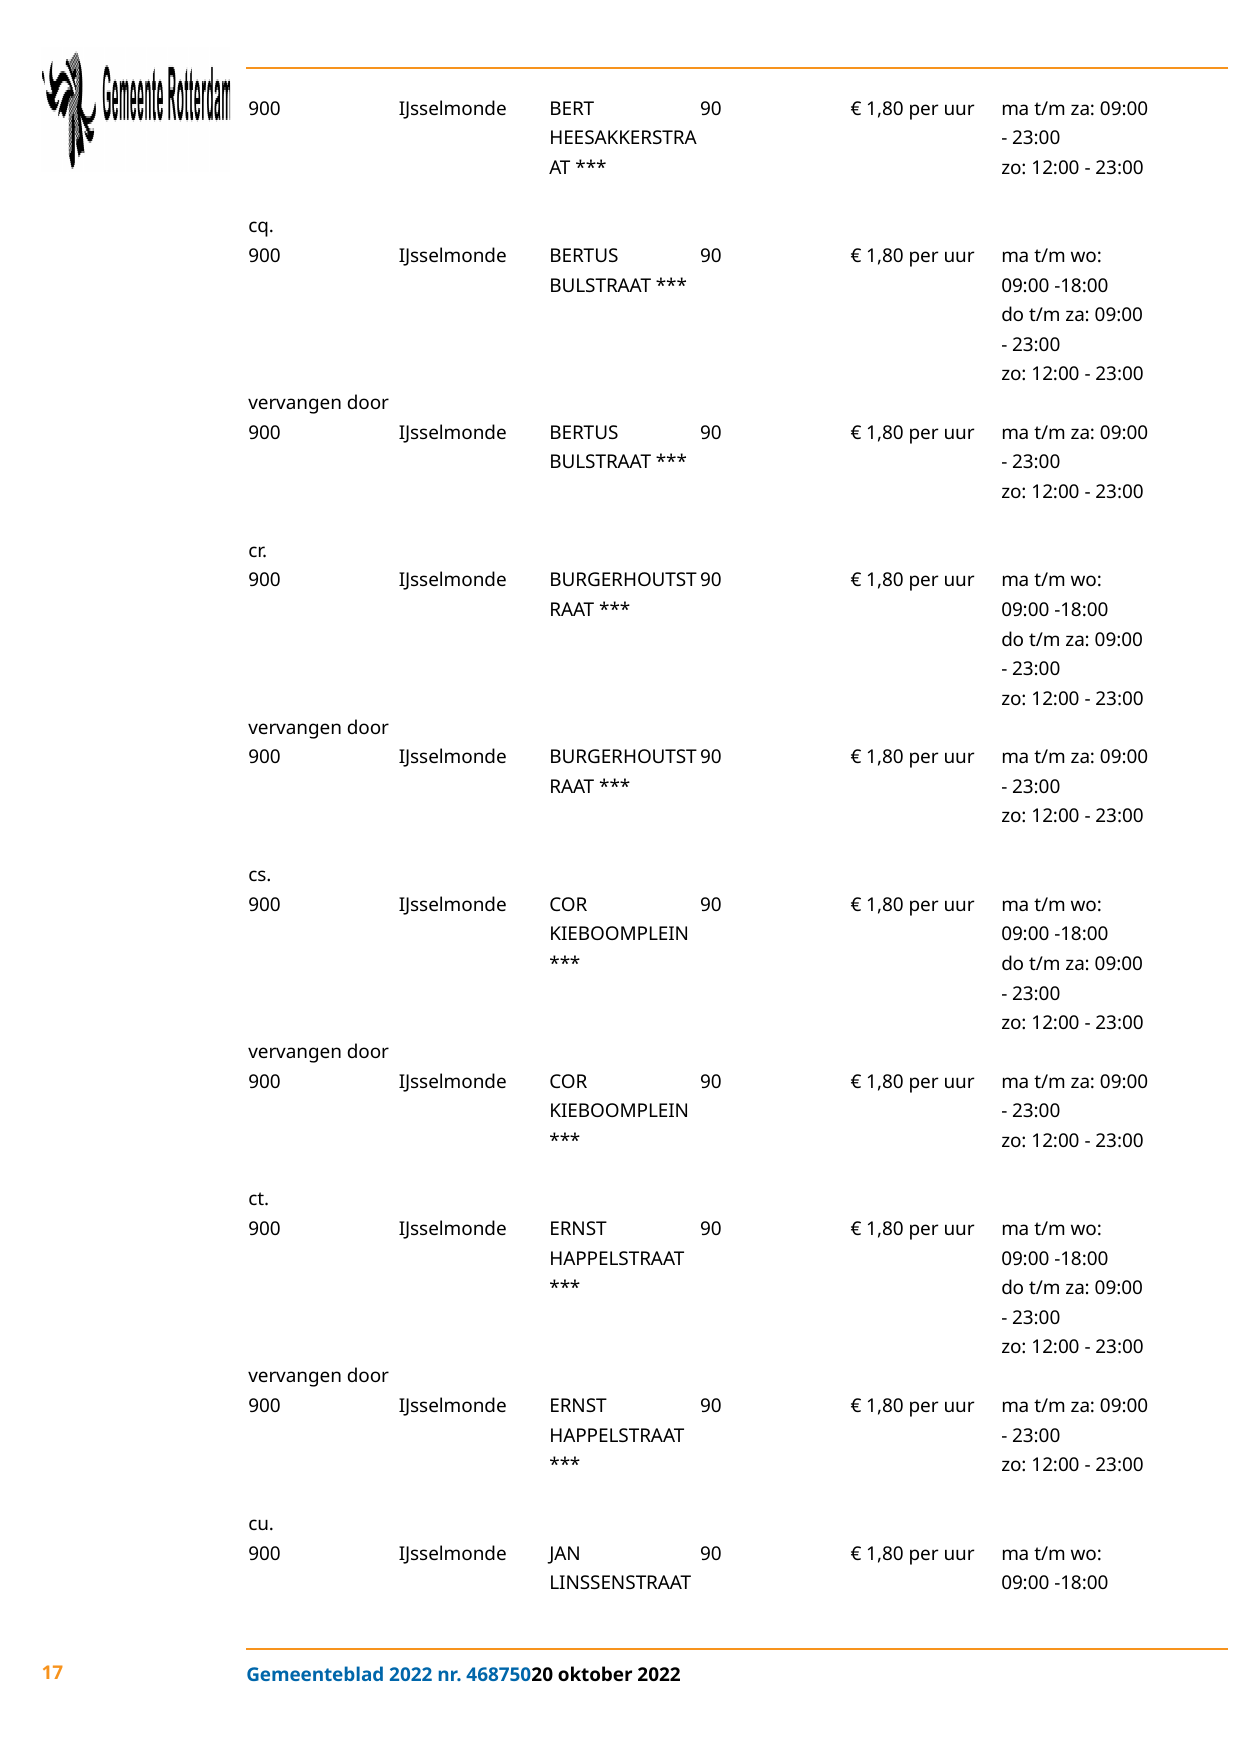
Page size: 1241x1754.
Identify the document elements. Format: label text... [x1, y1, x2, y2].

table_header BURGERHOUTSTRAAT *** [549, 744, 700, 828]
table_header 90 [700, 567, 850, 711]
table_header 90 [700, 1068, 850, 1153]
table_header IJsselmonde [399, 1068, 549, 1153]
table_header 900 [248, 419, 398, 504]
table_header IJsselmonde [399, 242, 549, 386]
text vervangen door [248, 1363, 1152, 1388]
table_header 90 [700, 1215, 850, 1359]
text cs. [248, 861, 1152, 887]
table_header ma t/m wo: 09:00 -18:00 do t/m za: 09:00 - 23:00 zo: 12:00 - 23:00 [1001, 1215, 1152, 1359]
table_header BERTUS BULSTRAAT *** [549, 419, 700, 504]
table_header ERNST HAPPELSTRAAT *** [549, 1215, 700, 1359]
table_header IJsselmonde [399, 95, 549, 180]
table_header 900 [248, 95, 398, 180]
table_header IJsselmonde [399, 1540, 549, 1595]
text vervangen door [248, 389, 1152, 415]
table_header JAN LINSSENSTRAAT [549, 1540, 700, 1595]
table_header 90 [700, 95, 850, 180]
table_header € 1,80 per uur [850, 419, 1001, 504]
table_header 900 [248, 891, 398, 1035]
table_header 90 [700, 1392, 850, 1477]
table_header 90 [700, 891, 850, 1035]
table_header 900 [248, 1392, 398, 1477]
table_header € 1,80 per uur [850, 1068, 1001, 1153]
text ct. [248, 1186, 1152, 1211]
table_header 90 [700, 242, 850, 386]
table_header 90 [700, 419, 850, 504]
table_header ma t/m za: 09:00 - 23:00 zo: 12:00 - 23:00 [1001, 744, 1152, 828]
table_header IJsselmonde [399, 1392, 549, 1477]
table_header € 1,80 per uur [850, 1540, 1001, 1595]
table_header COR KIEBOOMPLEIN *** [549, 1068, 700, 1153]
table_header € 1,80 per uur [850, 1392, 1001, 1477]
table_header BERT HEESAKKERSTRAAT *** [549, 95, 700, 180]
table_header ma t/m wo: 09:00 -18:00 do t/m za: 09:00 - 23:00 zo: 12:00 - 23:00 [1001, 242, 1152, 386]
table_header 900 [248, 1540, 398, 1595]
text cq. [248, 212, 1152, 238]
table_header IJsselmonde [399, 419, 549, 504]
table_header ERNST HAPPELSTRAAT *** [549, 1392, 700, 1477]
table_header € 1,80 per uur [850, 95, 1001, 180]
picture [41, 47, 231, 172]
table_header 90 [700, 744, 850, 828]
text cu. [248, 1510, 1152, 1536]
table_header ma t/m za: 09:00 - 23:00 zo: 12:00 - 23:00 [1001, 1068, 1152, 1153]
table_header ma t/m za: 09:00 - 23:00 zo: 12:00 - 23:00 [1001, 1392, 1152, 1477]
table_header € 1,80 per uur [850, 242, 1001, 386]
table_header BURGERHOUTSTRAAT *** [549, 567, 700, 711]
table_header ma t/m za: 09:00 - 23:00 zo: 12:00 - 23:00 [1001, 419, 1152, 504]
table_header COR KIEBOOMPLEIN *** [549, 891, 700, 1035]
table_header € 1,80 per uur [850, 567, 1001, 711]
table_header ma t/m wo: 09:00 -18:00 do t/m za: 09:00 - 23:00 zo: 12:00 - 23:00 [1001, 891, 1152, 1035]
table_header € 1,80 per uur [850, 744, 1001, 828]
text cr. [248, 537, 1152, 563]
table_header BERTUS BULSTRAAT *** [549, 242, 700, 386]
table_header ma t/m za: 09:00 - 23:00 zo: 12:00 - 23:00 [1001, 95, 1152, 180]
table_header 90 [700, 1540, 850, 1595]
table_header IJsselmonde [399, 1215, 549, 1359]
table_header € 1,80 per uur [850, 1215, 1001, 1359]
table_header 900 [248, 1215, 398, 1359]
table_header IJsselmonde [399, 567, 549, 711]
table_header 900 [248, 242, 398, 386]
table_header € 1,80 per uur [850, 891, 1001, 1035]
text vervangen door [248, 714, 1152, 739]
table_header 900 [248, 744, 398, 828]
table_header IJsselmonde [399, 891, 549, 1035]
table_header 900 [248, 1068, 398, 1153]
table_header IJsselmonde [399, 744, 549, 828]
text vervangen door [248, 1038, 1152, 1064]
table_header ma t/m wo: 09:00 -18:00 [1001, 1540, 1152, 1595]
table_header ma t/m wo: 09:00 -18:00 do t/m za: 09:00 - 23:00 zo: 12:00 - 23:00 [1001, 567, 1152, 711]
table_header 900 [248, 567, 398, 711]
